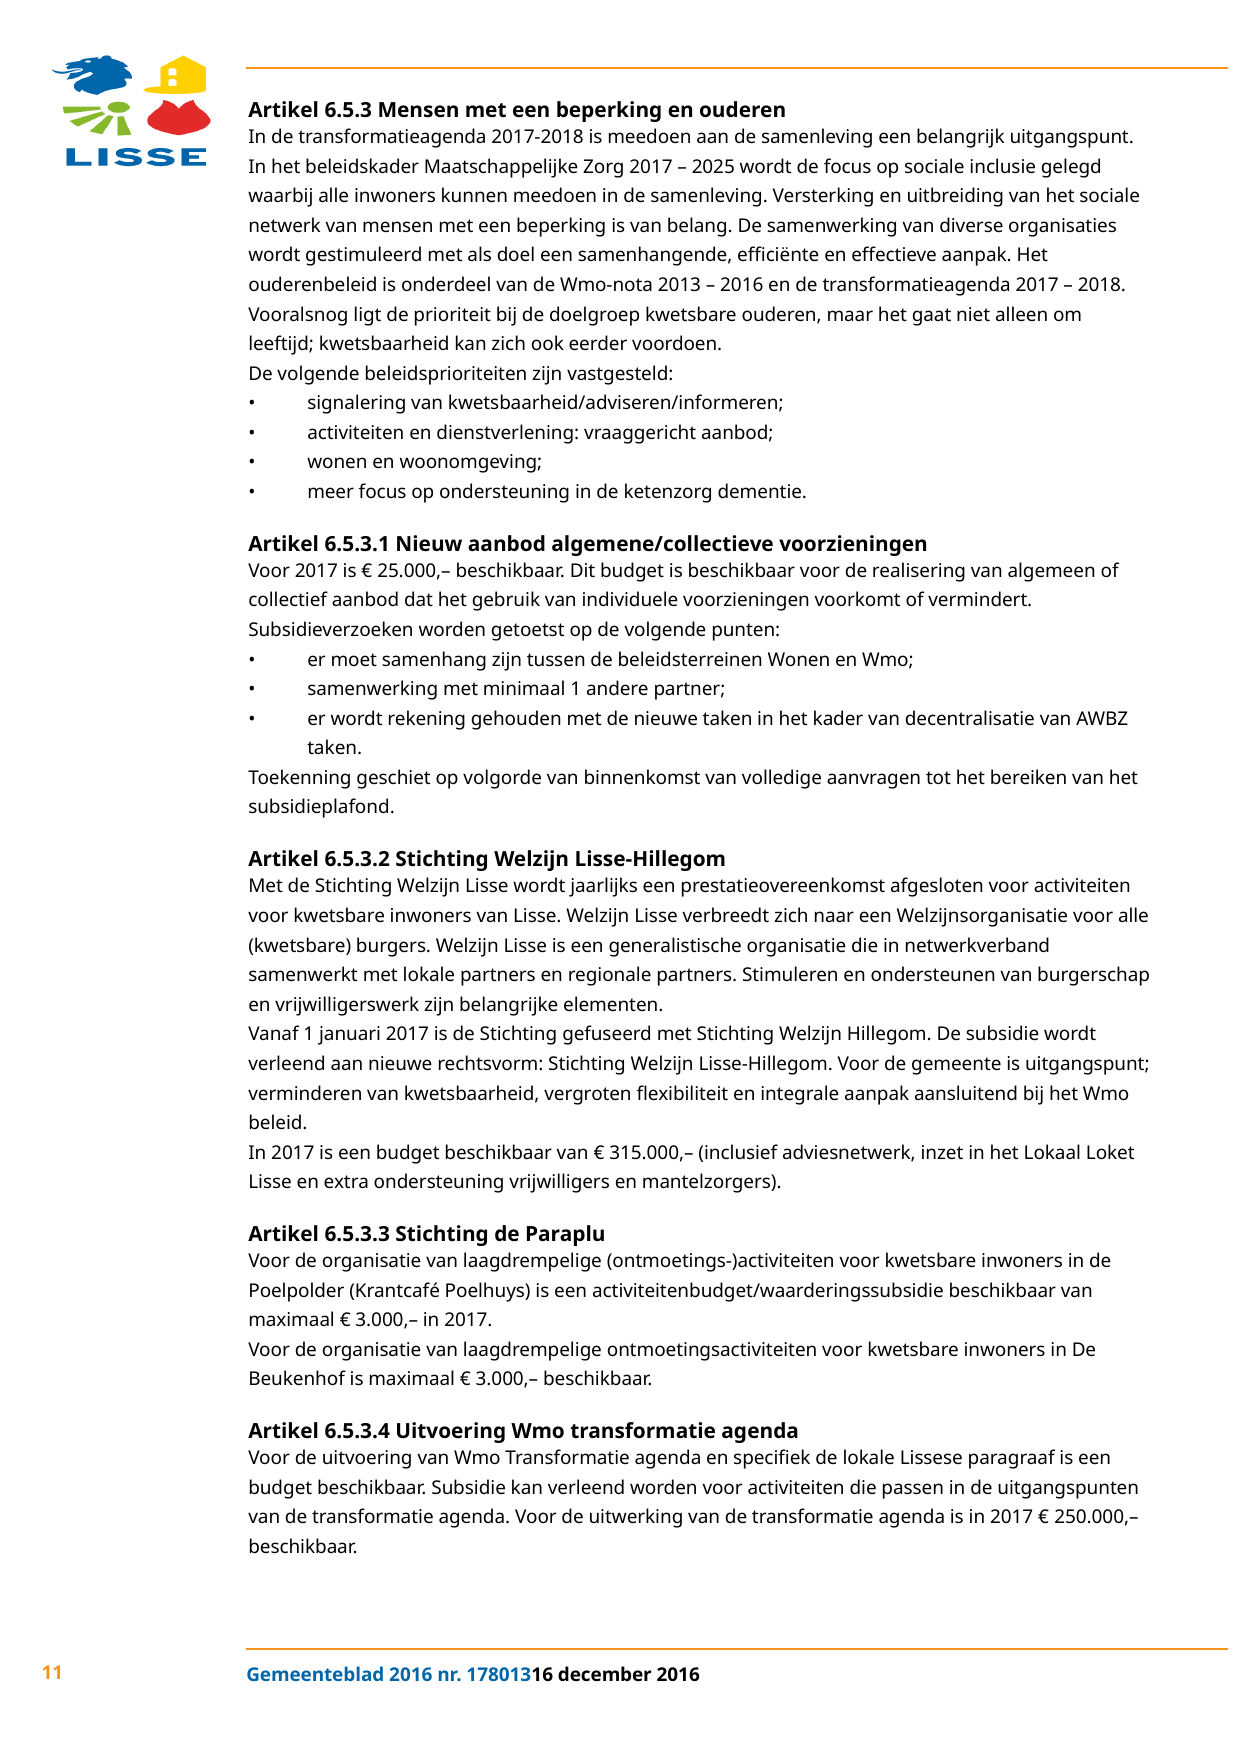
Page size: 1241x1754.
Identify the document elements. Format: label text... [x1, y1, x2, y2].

text Artikel 6.5.3.4 Uitvoering Wmo transformatie agenda [248, 1416, 1152, 1444]
text Subsidieverzoeken worden getoetst op de volgende punten: [248, 616, 1152, 642]
list samenwerking met minimaal 1 andere partner; [248, 675, 1152, 701]
text Artikel 6.5.3.2 Stichting Welzijn Lisse-Hillegom [248, 844, 1152, 873]
text In 2017 is een budget beschikbaar van € 315.000,– (inclusief adviesnetwerk, inzet in het Lokaal Loket Lisse en extra ondersteuning vrijwilligers en mantelzorgers). [248, 1139, 1152, 1194]
list er wordt rekening gehouden met de nieuwe taken in het kader van decentralisatie van AWBZ taken. [248, 705, 1152, 760]
list signalering van kwetsbaarheid/adviseren/informeren; [248, 389, 1152, 415]
list er moet samenhang zijn tussen de beleidsterreinen Wonen en Wmo; [248, 646, 1152, 672]
text De volgende beleidsprioriteiten zijn vastgesteld: [248, 360, 1152, 386]
text Voor de uitvoering van Wmo Transformatie agenda en specifiek de lokale Lissese paragraaf is een budget beschikbaar. Subsidie kan verleend worden voor activiteiten die passen in de uitgangspunten van de transformatie agenda. Voor de uitwerking van de transformatie agenda is in 2017 € 250.000,– beschikbaar. [248, 1444, 1152, 1559]
text In de transformatieagenda 2017-2018 is meedoen aan de samenleving een belangrijk uitgangspunt. In het beleidskader Maatschappelijke Zorg 2017 – 2025 wordt de focus op sociale inclusie gelegd waarbij alle inwoners kunnen meedoen in de samenleving. Versterking en uitbreiding van het sociale netwerk van mensen met een beperking is van belang. De samenwerking van diverse organisaties wordt gestimuleerd met als doel een samenhangende, efficiënte en effectieve aanpak. Het ouderenbeleid is onderdeel van de Wmo-nota 2013 – 2016 en de transformatieagenda 2017 – 2018. Vooralsnog ligt de prioriteit bij de doelgroep kwetsbare ouderen, maar het gaat niet alleen om leeftijd; kwetsbaarheid kan zich ook eerder voordoen. [248, 123, 1152, 356]
text Artikel 6.5.3.3 Stichting de Paraplu [248, 1219, 1152, 1247]
text Voor 2017 is € 25.000,– beschikbaar. Dit budget is beschikbaar voor de realisering van algemeen of collectief aanbod dat het gebruik van individuele voorzieningen voorkomt of vermindert. [248, 557, 1152, 612]
picture [41, 47, 231, 172]
text Voor de organisatie van laagdrempelige ontmoetingsactiviteiten voor kwetsbare inwoners in De Beukenhof is maximaal € 3.000,– beschikbaar. [248, 1336, 1152, 1391]
list wonen en woonomgeving; [248, 449, 1152, 474]
text Artikel 6.5.3.1 Nieuw aanbod algemene/collectieve voorzieningen [248, 529, 1152, 557]
text Vanaf 1 januari 2017 is de Stichting gefuseerd met Stichting Welzijn Hillegom. De subsidie wordt verleend aan nieuwe rechtsvorm: Stichting Welzijn Lisse-Hillegom. Voor de gemeente is uitgangspunt; verminderen van kwetsbaarheid, vergroten flexibiliteit en integrale aanpak aansluitend bij het Wmo beleid. [248, 1021, 1152, 1135]
list meer focus op ondersteuning in de ketenzorg dementie. [248, 478, 1152, 504]
list activiteiten en dienstverlening: vraaggericht aanbod; [248, 419, 1152, 445]
text Artikel 6.5.3 Mensen met een beperking en ouderen [248, 95, 1152, 123]
text Met de Stichting Welzijn Lisse wordt jaarlijks een prestatieovereenkomst afgesloten voor activiteiten voor kwetsbare inwoners van Lisse. Welzijn Lisse verbreedt zich naar een Welzijnsorganisatie voor alle (kwetsbare) burgers. Welzijn Lisse is een generalistische organisatie die in netwerkverband samenwerkt met lokale partners en regionale partners. Stimuleren en ondersteunen van burgerschap en vrijwilligerswerk zijn belangrijke elementen. [248, 873, 1152, 1017]
text Voor de organisatie van laagdrempelige (ontmoetings-)activiteiten voor kwetsbare inwoners in de Poelpolder (Krantcafé Poelhuys) is een activiteitenbudget/waarderingssubsidie beschikbaar van maximaal € 3.000,– in 2017. [248, 1247, 1152, 1332]
text Toekenning geschiet op volgorde van binnenkomst van volledige aanvragen tot het bereiken van het subsidieplafond. [248, 764, 1152, 819]
